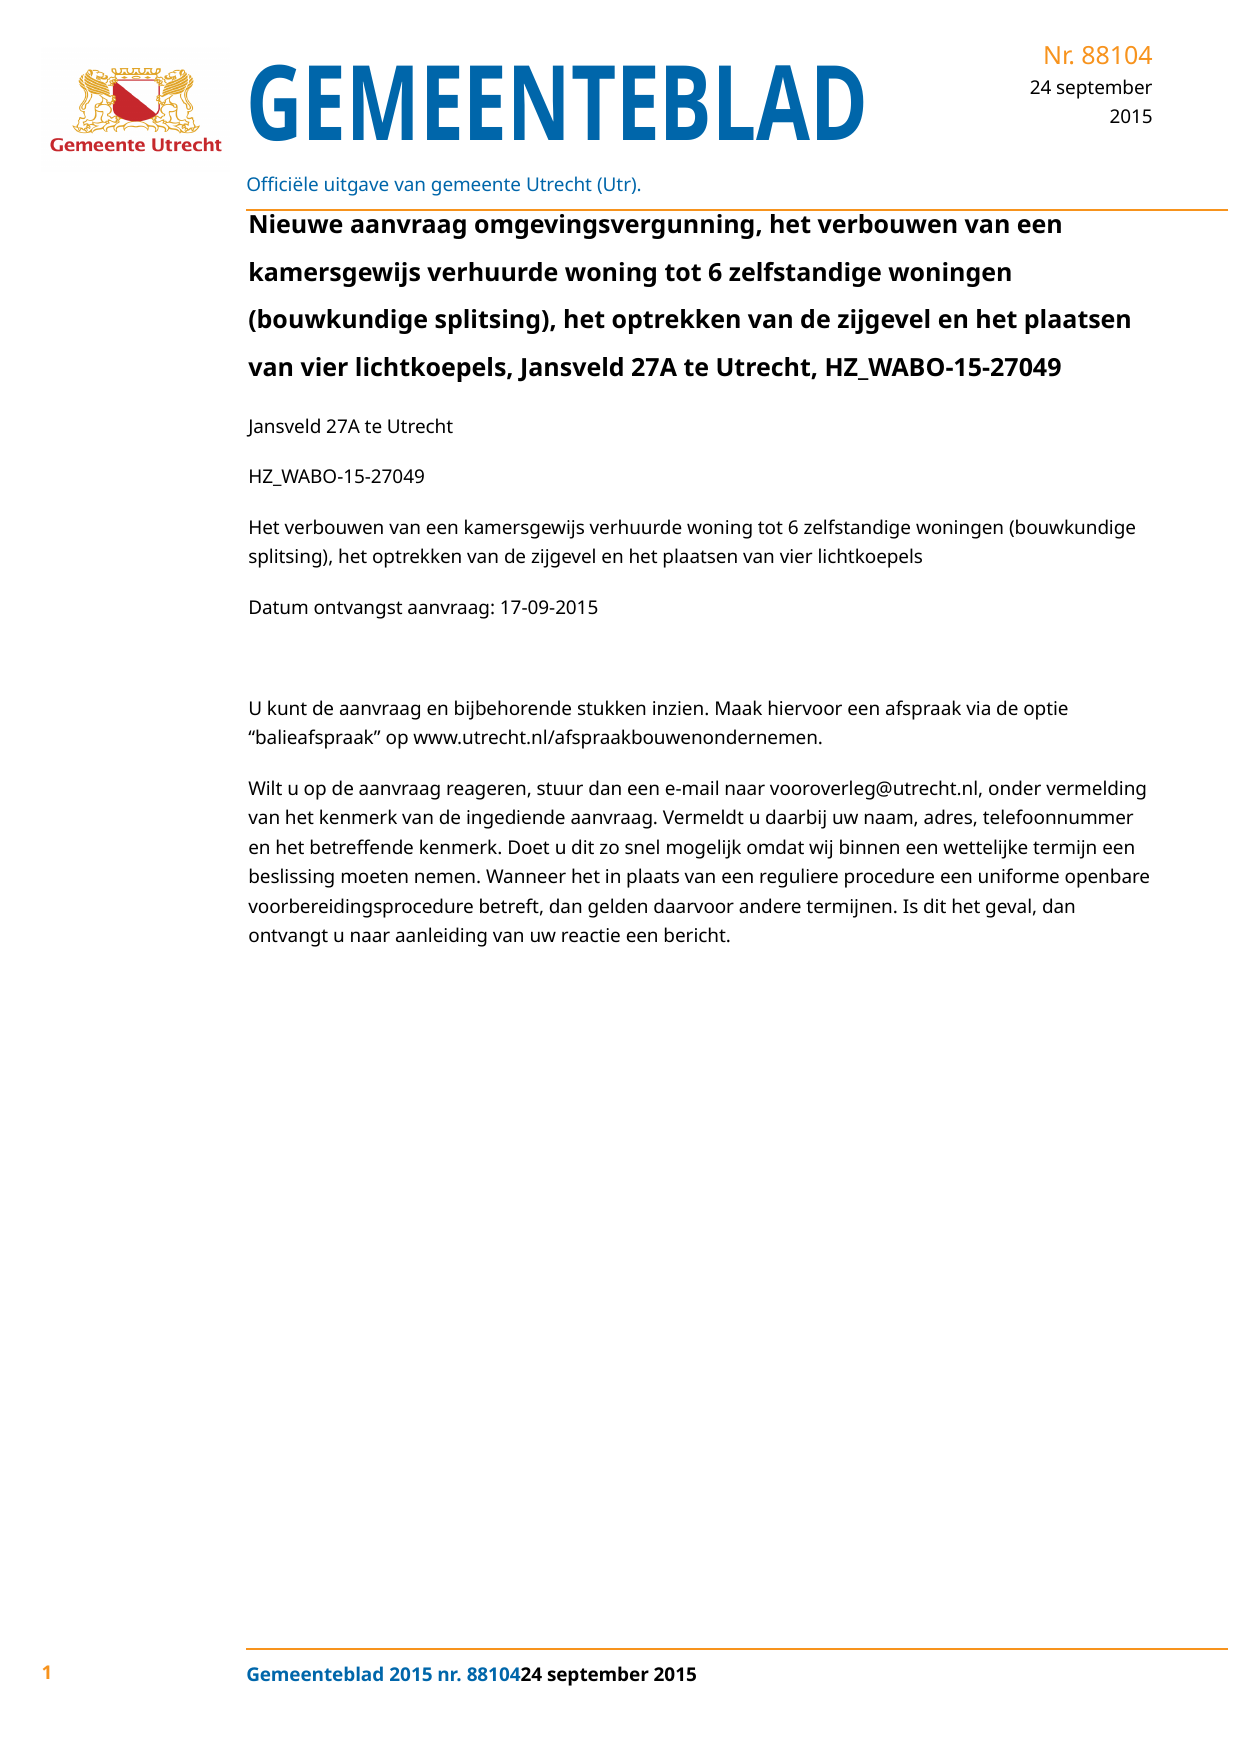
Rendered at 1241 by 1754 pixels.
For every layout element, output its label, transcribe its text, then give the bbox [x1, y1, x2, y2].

text Het verbouwen van een kamersgewijs verhuurde woning tot 6 zelfstandige woningen (bouwkundige splitsing), het optrekken van de zijgevel en het plaatsen van vier lichtkoepels [248, 514, 1152, 569]
text Jansveld 27A te Utrecht [248, 413, 1152, 439]
picture [41, 47, 231, 172]
text Nieuwe aanvraag omgevingsvergunning, het verbouwen van een kamersgewijs verhuurde woning tot 6 zelfstandige woningen (bouwkundige splitsing), het optrekken van de zijgevel en het plaatsen van vier lichtkoepels, Jansveld 27A te Utrecht, HZ_WABO-15-27049 [248, 211, 1152, 384]
text Wilt u op de aanvraag reageren, stuur dan een e-mail naar vooroverleg@utrecht.nl, onder vermelding van het kenmerk van de ingediende aanvraag. Vermeldt u daarbij uw naam, adres, telefoonnummer en het betreffende kenmerk. Doet u dit zo snel mogelijk omdat wij binnen een wettelijke termijn een beslissing moeten nemen. Wanneer het in plaats van een reguliere procedure een uniforme openbare voorbereidingsprocedure betreft, dan gelden daarvoor andere termijnen. Is dit het geval, dan ontvangt u naar aanleiding van uw reactie een bericht. [248, 775, 1152, 948]
text U kunt de aanvraag en bijbehorende stukken inzien. Maak hiervoor een afspraak via de optie “balieafspraak” op www.utrecht.nl/afspraakbouwenondernemen. [248, 695, 1152, 750]
text Datum ontvangst aanvraag: 17-09-2015 [248, 594, 1152, 620]
text HZ_WABO-15-27049 [248, 463, 1152, 489]
